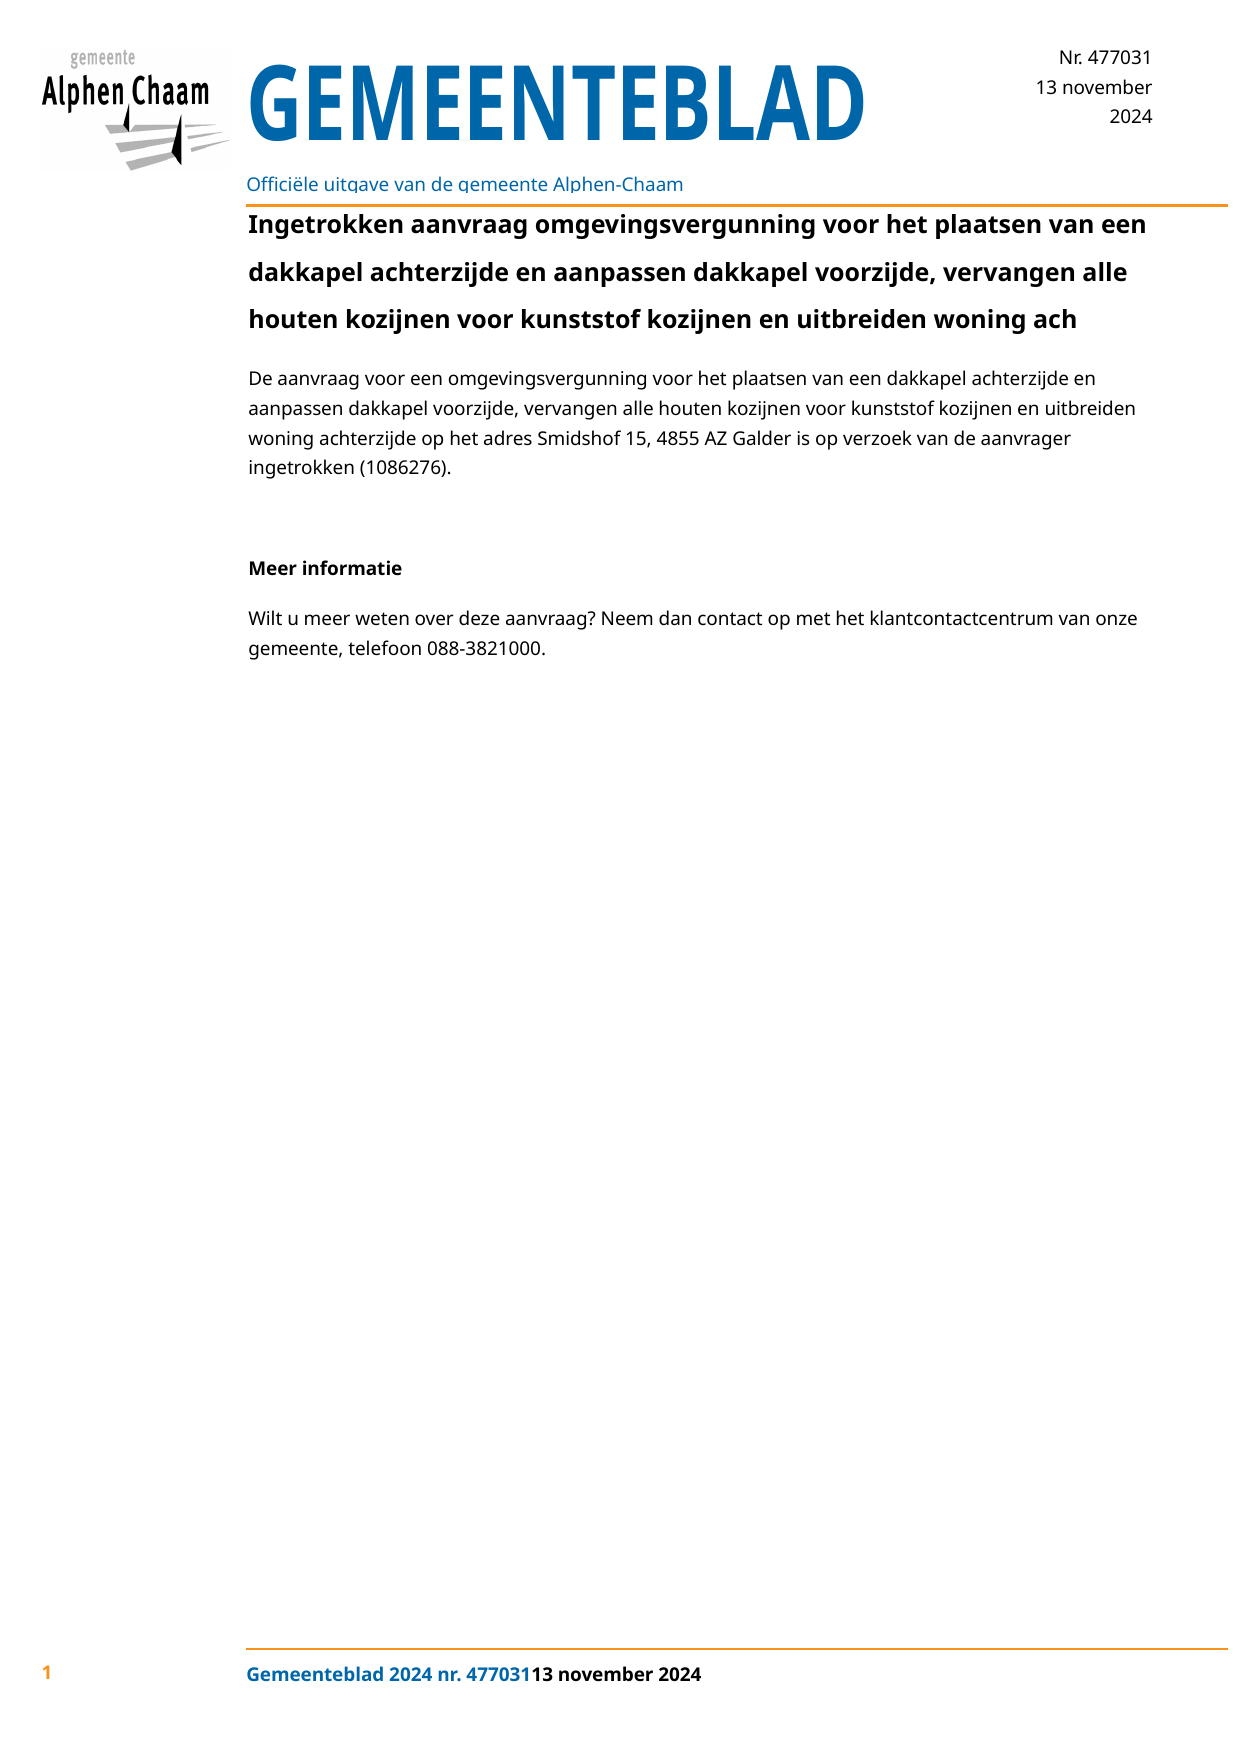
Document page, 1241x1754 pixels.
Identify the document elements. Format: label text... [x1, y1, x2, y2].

picture [41, 47, 231, 172]
text Wilt u meer weten over deze aanvraag? Neem dan contact op met het klantcontactcentrum van onze gemeente, telefoon 088-3821000. [248, 606, 1152, 661]
text Ingetrokken aanvraag omgevingsvergunning voor het plaatsen van een dakkapel achterzijde en aanpassen dakkapel voorzijde, vervangen alle houten kozijnen voor kunststof kozijnen en uitbreiden woning ach [248, 207, 1152, 336]
text Meer informatie [248, 555, 1152, 581]
text De aanvraag voor een omgevingsvergunning voor het plaatsen van een dakkapel achterzijde en aanpassen dakkapel voorzijde, vervangen alle houten kozijnen voor kunststof kozijnen en uitbreiden woning achterzijde op het adres Smidshof 15, 4855 AZ Galder is op verzoek van de aanvrager ingetrokken (1086276). [248, 366, 1152, 480]
